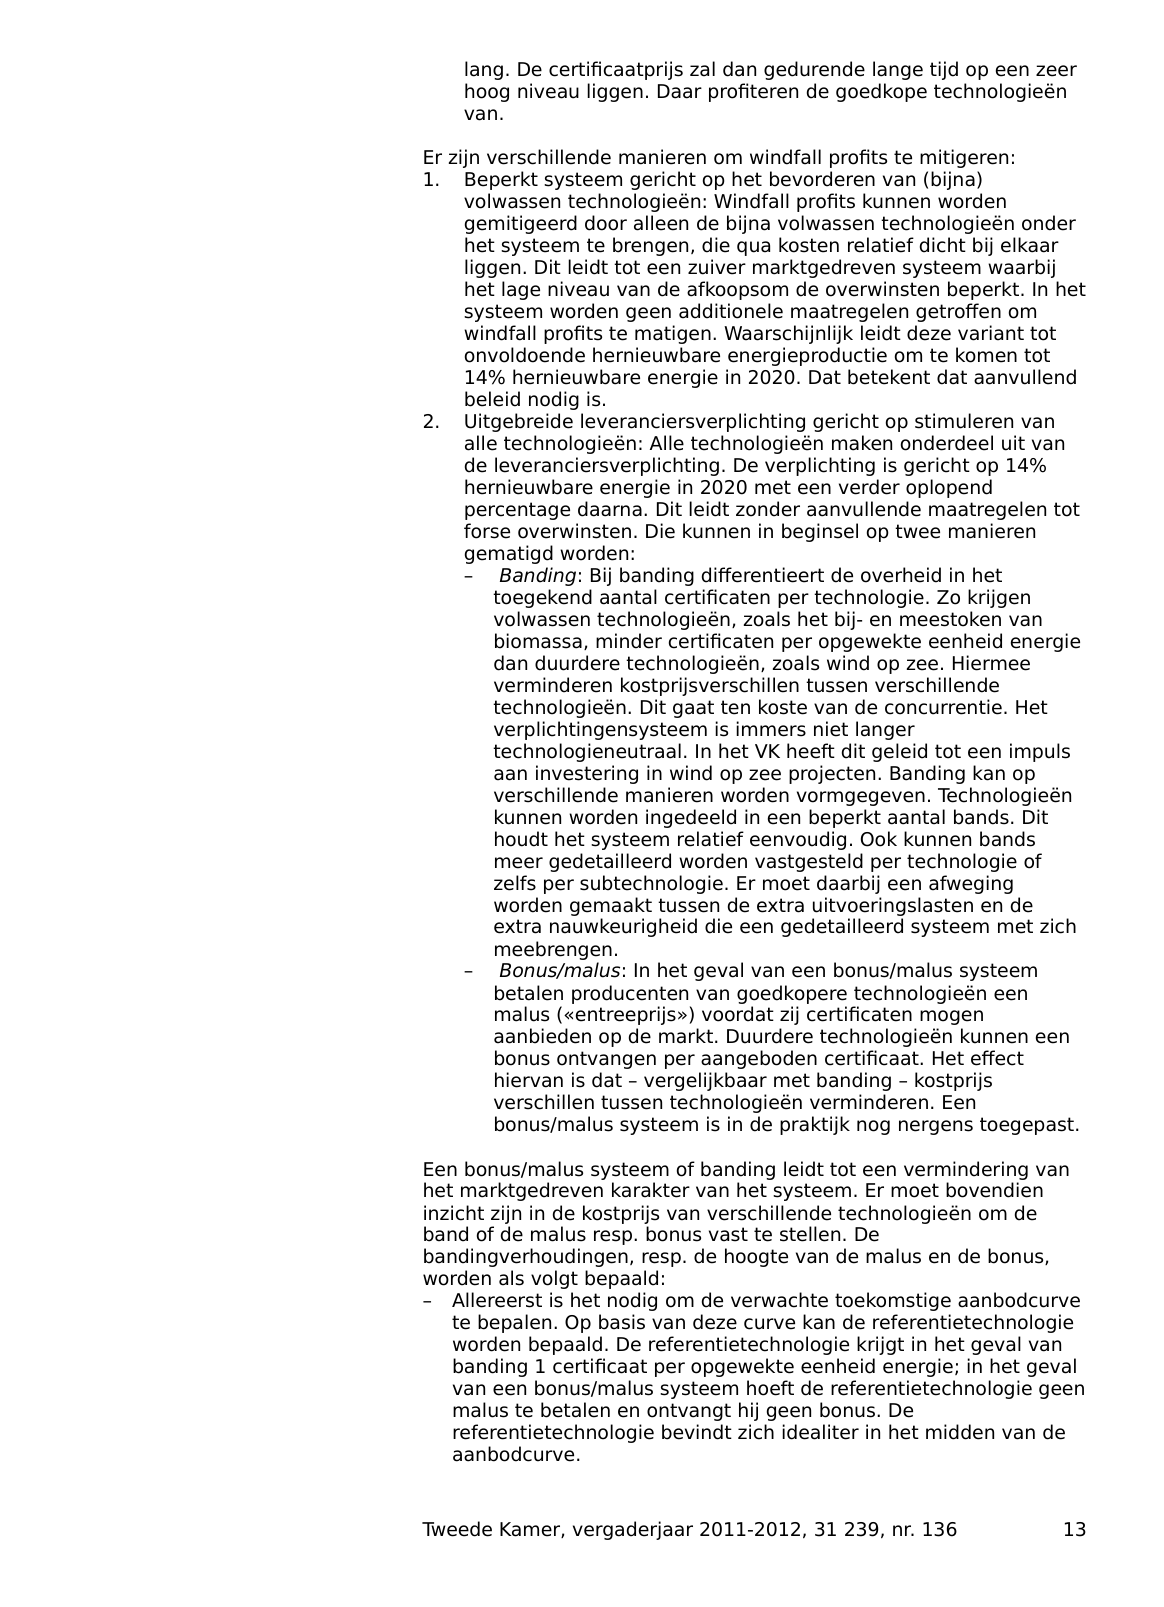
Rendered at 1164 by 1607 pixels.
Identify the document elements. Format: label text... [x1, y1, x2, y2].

text 1. Beperkt systeem gericht op het bevorderen van (bijna) volwassen technologieën: Windfall profits kunnen worden gemitigeerd door alleen de bijna volwassen technologieën onder het systeem te brengen, die qua kosten relatief dicht bij elkaar liggen. Dit leidt tot een zuiver marktgedreven systeem waarbij het lage niveau van de afkoopsom de overwinsten beperkt. In het systeem worden geen additionele maatregelen getroffen om windfall profits te matigen. Waarschijnlijk leidt deze variant tot onvoldoende hernieuwbare energieproductie om te komen tot 14% hernieuwbare energie in 2020. Dat betekent dat aanvullend beleid nodig is. [422, 169, 1087, 411]
text Een bonus/malus systeem of banding leidt tot een vermindering van het marktgedreven karakter van het systeem. Er moet bovendien inzicht zijn in de kostprijs van verschillende technologieën om de band of de malus resp. bonus vast te stellen. De bandingverhoudingen, resp. de hoogte van de malus en de bonus, worden als volgt bepaald: [422, 1158, 1087, 1290]
text lang. De certificaatprijs zal dan gedurende lange tijd op een zeer hoog niveau liggen. Daar profiteren de goedkope technologieën van. [422, 59, 1087, 125]
text – Bonus/malus: In het geval van een bonus/malus systeem betalen producenten van goedkopere technologieën een malus («entreeprijs») voordat zij certificaten mogen aanbieden op de markt. Duurdere technologieën kunnen een bonus ontvangen per aangeboden certificaat. Het effect hiervan is dat – vergelijkbaar met banding – kostprijs verschillen tussen technologieën verminderen. Een bonus/malus systeem is in de praktijk nog nergens toegepast. [464, 960, 1087, 1136]
text – Banding: Bij banding differentieert de overheid in het toegekend aantal certificaten per technologie. Zo krijgen volwassen technologieën, zoals het bij- en meestoken van biomassa, minder certificaten per opgewekte eenheid energie dan duurdere technologieën, zoals wind op zee. Hiermee verminderen kostprijsverschillen tussen verschillende technologieën. Dit gaat ten koste van de concurrentie. Het verplichtingensysteem is immers niet langer technologieneutraal. In het VK heeft dit geleid tot een impuls aan investering in wind op zee projecten. Banding kan op verschillende manieren worden vormgegeven. Technologieën kunnen worden ingedeeld in een beperkt aantal bands. Dit houdt het systeem relatief eenvoudig. Ook kunnen bands meer gedetailleerd worden vastgesteld per technologie of zelfs per subtechnologie. Er moet daarbij een afweging worden gemaakt tussen de extra uitvoeringslasten en de extra nauwkeurigheid die een gedetailleerd systeem met zich meebrengen. [464, 565, 1087, 960]
text – Allereerst is het nodig om de verwachte toekomstige aanbodcurve te bepalen. Op basis van deze curve kan de referentietechnologie worden bepaald. De referentietechnologie krijgt in het geval van banding 1 certificaat per opgewekte eenheid energie; in het geval van een bonus/malus systeem hoeft de referentietechnologie geen malus te betalen en ontvangt hij geen bonus. De referentietechnologie bevindt zich idealiter in het midden van de aanbodcurve. [422, 1290, 1087, 1466]
text Er zijn verschillende manieren om windfall profits te mitigeren: [422, 147, 1087, 169]
text 2. Uitgebreide leveranciersverplichting gericht op stimuleren van alle technologieën: Alle technologieën maken onderdeel uit van de leveranciersverplichting. De verplichting is gericht op 14% hernieuwbare energie in 2020 met een verder oplopend percentage daarna. Dit leidt zonder aanvullende maatregelen tot forse overwinsten. Die kunnen in beginsel op twee manieren gematigd worden: [422, 411, 1087, 565]
